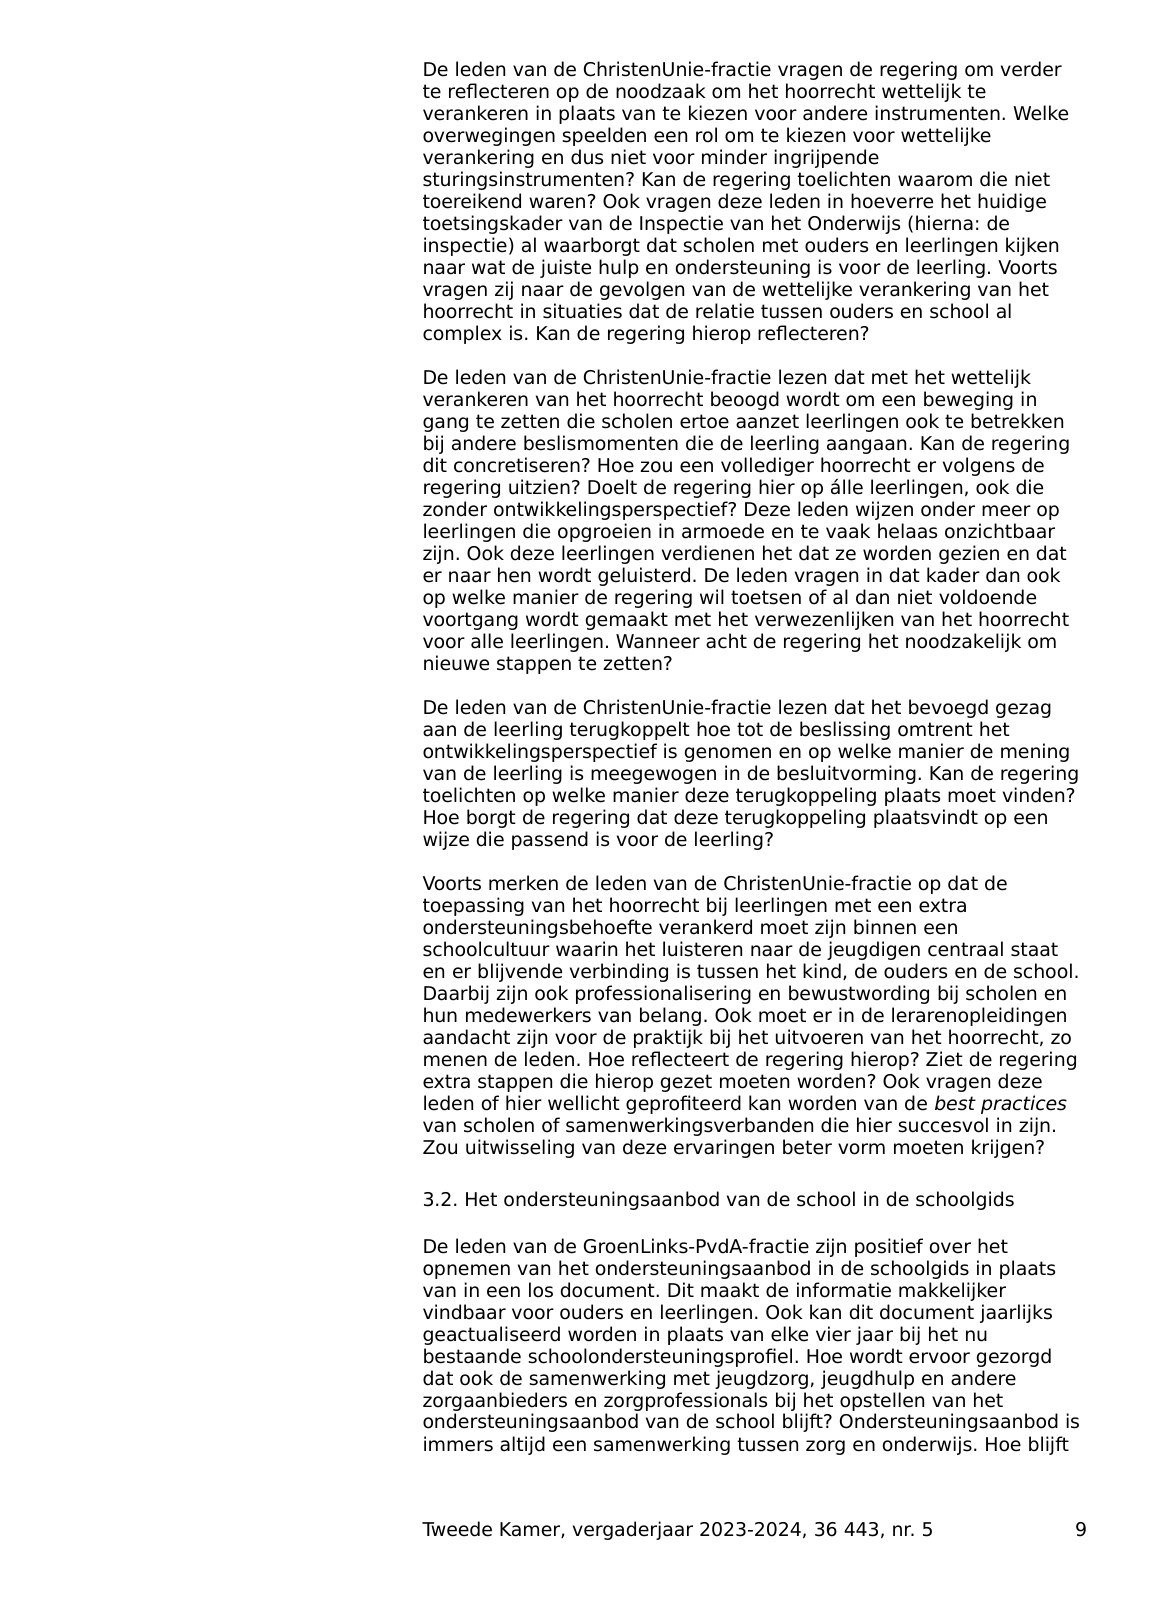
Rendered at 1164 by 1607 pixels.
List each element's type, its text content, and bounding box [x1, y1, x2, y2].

subtitle 3.2. Het ondersteuningsaanbod van de school in de schoolgids [422, 1189, 1087, 1211]
text De leden van de GroenLinks-PvdA-fractie zijn positief over het opnemen van het ondersteuningsaanbod in de schoolgids in plaats van in een los document. Dit maakt de informatie makkelijker vindbaar voor ouders en leerlingen. Ook kan dit document jaarlijks geactualiseerd worden in plaats van elke vier jaar bij het nu bestaande schoolondersteuningsprofiel. Hoe wordt ervoor gezorgd dat ook de samenwerking met jeugdzorg, jeugdhulp en andere zorgaanbieders en zorgprofessionals bij het opstellen van het ondersteuningsaanbod van de school blijft? Ondersteuningsaanbod is immers altijd een samenwerking tussen zorg en onderwijs. Hoe blijft [422, 1236, 1087, 1455]
text De leden van de ChristenUnie-fractie lezen dat het bevoegd gezag aan de leerling terugkoppelt hoe tot de beslissing omtrent het ontwikkelingsperspectief is genomen en op welke manier de mening van de leerling is meegewogen in de besluitvorming. Kan de regering toelichten op welke manier deze terugkoppeling plaats moet vinden? Hoe borgt de regering dat deze terugkoppeling plaatsvindt op een wijze die passend is voor de leerling? [422, 697, 1087, 851]
text De leden van de ChristenUnie-fractie vragen de regering om verder te reflecteren op de noodzaak om het hoorrecht wettelijk te verankeren in plaats van te kiezen voor andere instrumenten. Welke overwegingen speelden een rol om te kiezen voor wettelijke verankering en dus niet voor minder ingrijpende sturingsinstrumenten? Kan de regering toelichten waarom die niet toereikend waren? Ook vragen deze leden in hoeverre het huidige toetsingskader van de Inspectie van het Onderwijs (hierna: de inspectie) al waarborgt dat scholen met ouders en leerlingen kijken naar wat de juiste hulp en ondersteuning is voor de leerling. Voorts vragen zij naar de gevolgen van de wettelijke verankering van het hoorrecht in situaties dat de relatie tussen ouders en school al complex is. Kan de regering hierop reflecteren? [422, 59, 1087, 345]
text De leden van de ChristenUnie-fractie lezen dat met het wettelijk verankeren van het hoorrecht beoogd wordt om een beweging in gang te zetten die scholen ertoe aanzet leerlingen ook te betrekken bij andere beslismomenten die de leerling aangaan. Kan de regering dit concretiseren? Hoe zou een vollediger hoorrecht er volgens de regering uitzien? Doelt de regering hier op álle leerlingen, ook die zonder ontwikkelingsperspectief? Deze leden wijzen onder meer op leerlingen die opgroeien in armoede en te vaak helaas onzichtbaar zijn. Ook deze leerlingen verdienen het dat ze worden gezien en dat er naar hen wordt geluisterd. De leden vragen in dat kader dan ook op welke manier de regering wil toetsen of al dan niet voldoende voortgang wordt gemaakt met het verwezenlijken van het hoorrecht voor alle leerlingen. Wanneer acht de regering het noodzakelijk om nieuwe stappen te zetten? [422, 367, 1087, 675]
text Voorts merken de leden van de ChristenUnie-fractie op dat de toepassing van het hoorrecht bij leerlingen met een extra ondersteuningsbehoefte verankerd moet zijn binnen een schoolcultuur waarin het luisteren naar de jeugdigen centraal staat en er blijvende verbinding is tussen het kind, de ouders en de school. Daarbij zijn ook professionalisering en bewustwording bij scholen en hun medewerkers van belang. Ook moet er in de lerarenopleidingen aandacht zijn voor de praktijk bij het uitvoeren van het hoorrecht, zo menen de leden. Hoe reflecteert de regering hierop? Ziet de regering extra stappen die hierop gezet moeten worden? Ook vragen deze leden of hier wellicht geprofiteerd kan worden van de best practices van scholen of samenwerkingsverbanden die hier succesvol in zijn. Zou uitwisseling van deze ervaringen beter vorm moeten krijgen? [422, 873, 1087, 1159]
